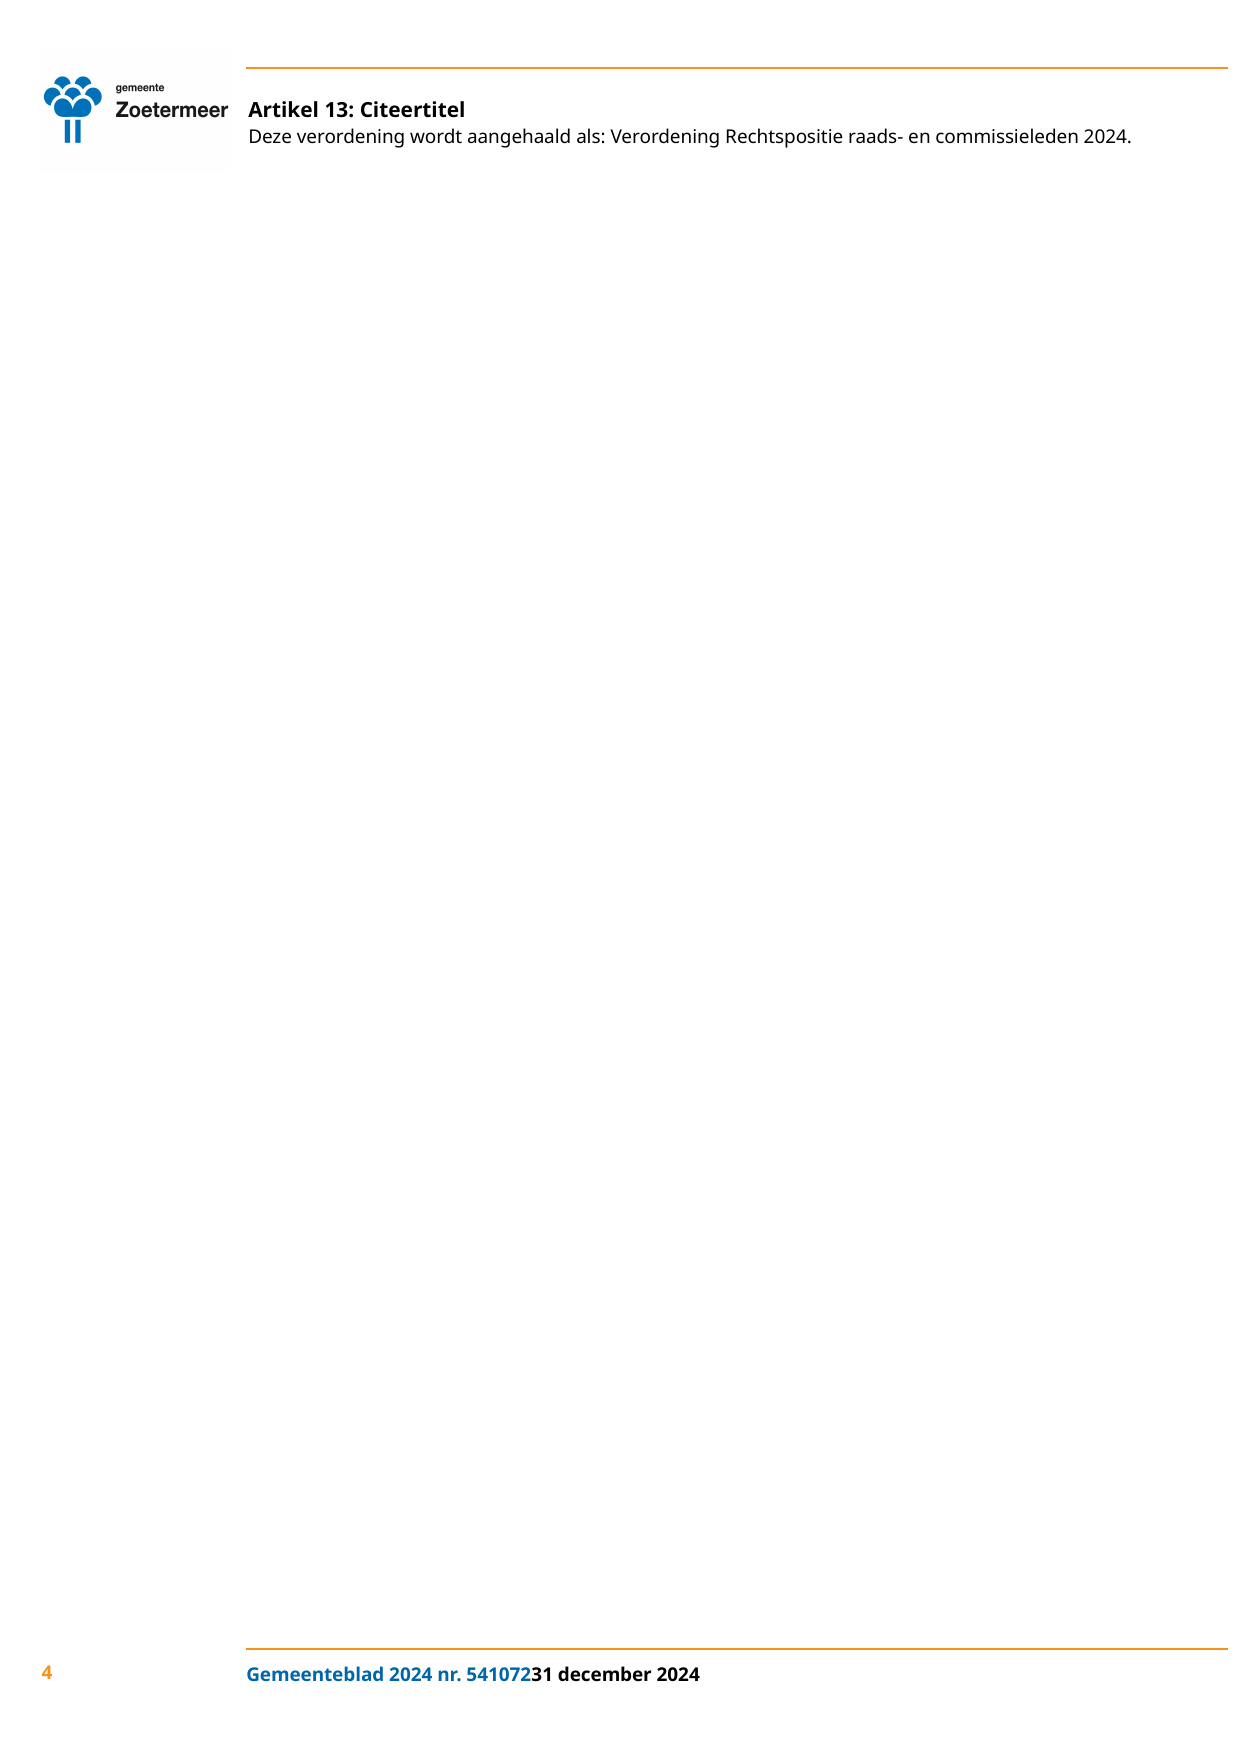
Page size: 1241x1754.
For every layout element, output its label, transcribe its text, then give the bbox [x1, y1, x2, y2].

text Deze verordening wordt aangehaald als: Verordening Rechtspositie raads- en commissieleden 2024. [248, 123, 1152, 149]
picture [41, 47, 231, 172]
text Artikel 13: Citeertitel [248, 95, 1152, 123]
